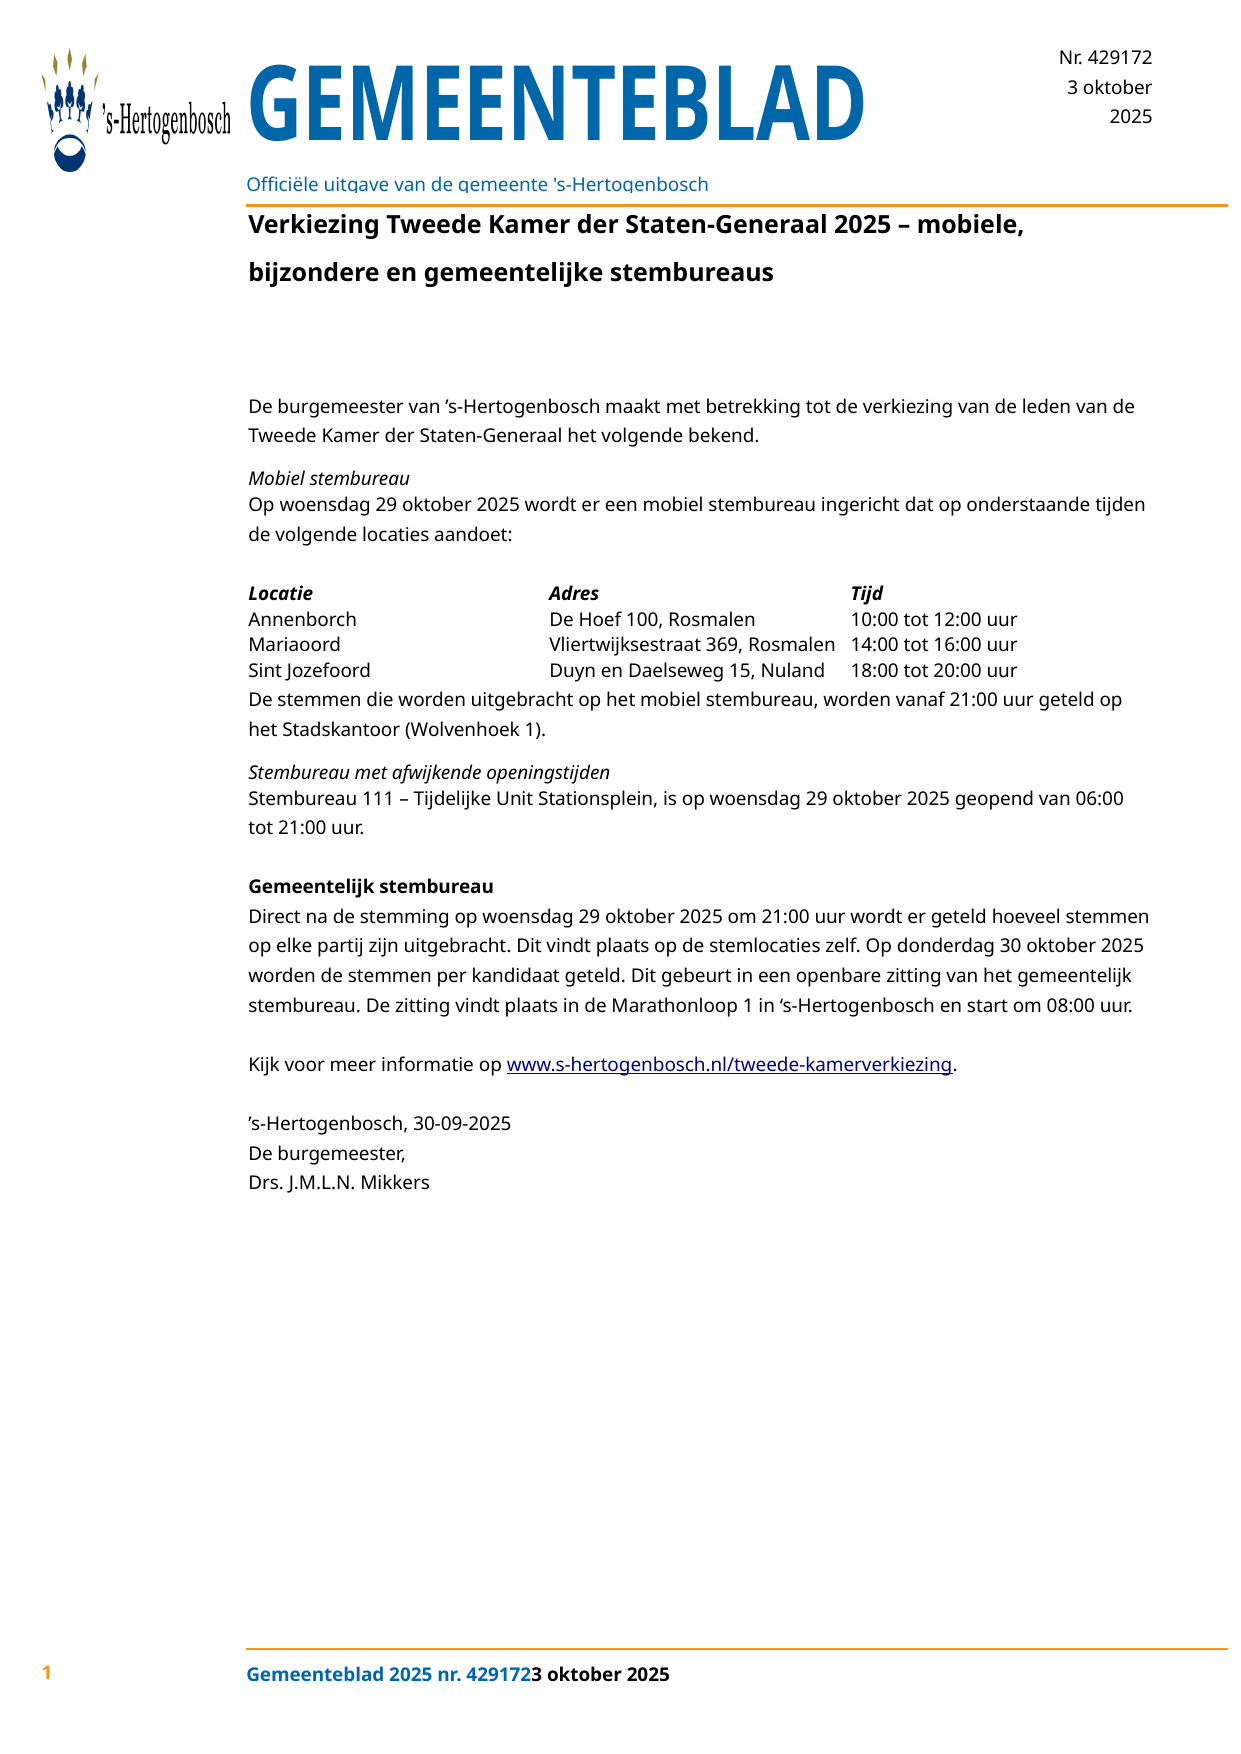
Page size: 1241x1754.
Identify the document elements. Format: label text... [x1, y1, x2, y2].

table_cell Mariaoord [248, 632, 549, 657]
table_header Locatie [248, 580, 549, 606]
text Drs. J.M.L.N. Mikkers [248, 1169, 1152, 1195]
table_cell 14:00 tot 16:00 uur [850, 632, 1152, 657]
table_cell 10:00 tot 12:00 uur [850, 606, 1152, 632]
table_header Adres [549, 580, 850, 606]
table_cell 18:00 tot 20:00 uur [850, 658, 1152, 683]
text De burgemeester van ’s-Hertogenbosch maakt met betrekking tot de verkiezing van de leden van de Tweede Kamer der Staten-Generaal het volgende bekend. [248, 393, 1152, 448]
text Stembureau met afwijkende openingstijden [248, 759, 1152, 785]
picture [41, 47, 231, 172]
table_cell Sint Jozefoord [248, 658, 549, 683]
text Kijk voor meer informatie op www.s-hertogenbosch.nl/tweede-kamerverkiezing. [248, 1051, 1152, 1077]
text Stembureau 111 – Tijdelijke Unit Stationsplein, is op woensdag 29 oktober 2025 geopend van 06:00 tot 21:00 uur. [248, 785, 1152, 840]
table_cell De Hoef 100, Rosmalen [549, 606, 850, 632]
text De burgemeester, [248, 1140, 1152, 1166]
text ’s-Hertogenbosch, 30-09-2025 [248, 1110, 1152, 1136]
text Op woensdag 29 oktober 2025 wordt er een mobiel stembureau ingericht dat op onderstaande tijden de volgende locaties aandoet: [248, 491, 1152, 547]
table_cell Annenborch [248, 606, 549, 632]
text De stemmen die worden uitgebracht op het mobiel stembureau, worden vanaf 21:00 uur geteld op het Stadskantoor (Wolvenhoek 1). [248, 686, 1152, 742]
text Direct na de stemming op woensdag 29 oktober 2025 om 21:00 uur wordt er geteld hoeveel stemmen op elke partij zijn uitgebracht. Dit vindt plaats op de stemlocaties zelf. Op donderdag 30 oktober 2025 worden de stemmen per kandidaat geteld. Dit gebeurt in een openbare zitting van het gemeentelijk stembureau. De zitting vindt plaats in de Marathonloop 1 in ‘s-Hertogenbosch en start om 08:00 uur. [248, 903, 1152, 1018]
table_header Tijd [850, 580, 1152, 606]
table_cell Duyn en Daelseweg 15, Nuland [549, 658, 850, 683]
text Mobiel stembureau [248, 466, 1152, 491]
table_cell Vliertwijksestraat 369, Rosmalen [549, 632, 850, 657]
text Verkiezing Tweede Kamer der Staten-Generaal 2025 – mobiele, bijzondere en gemeentelijke stembureaus [248, 207, 1152, 288]
text Gemeentelijk stembureau [248, 873, 1152, 899]
